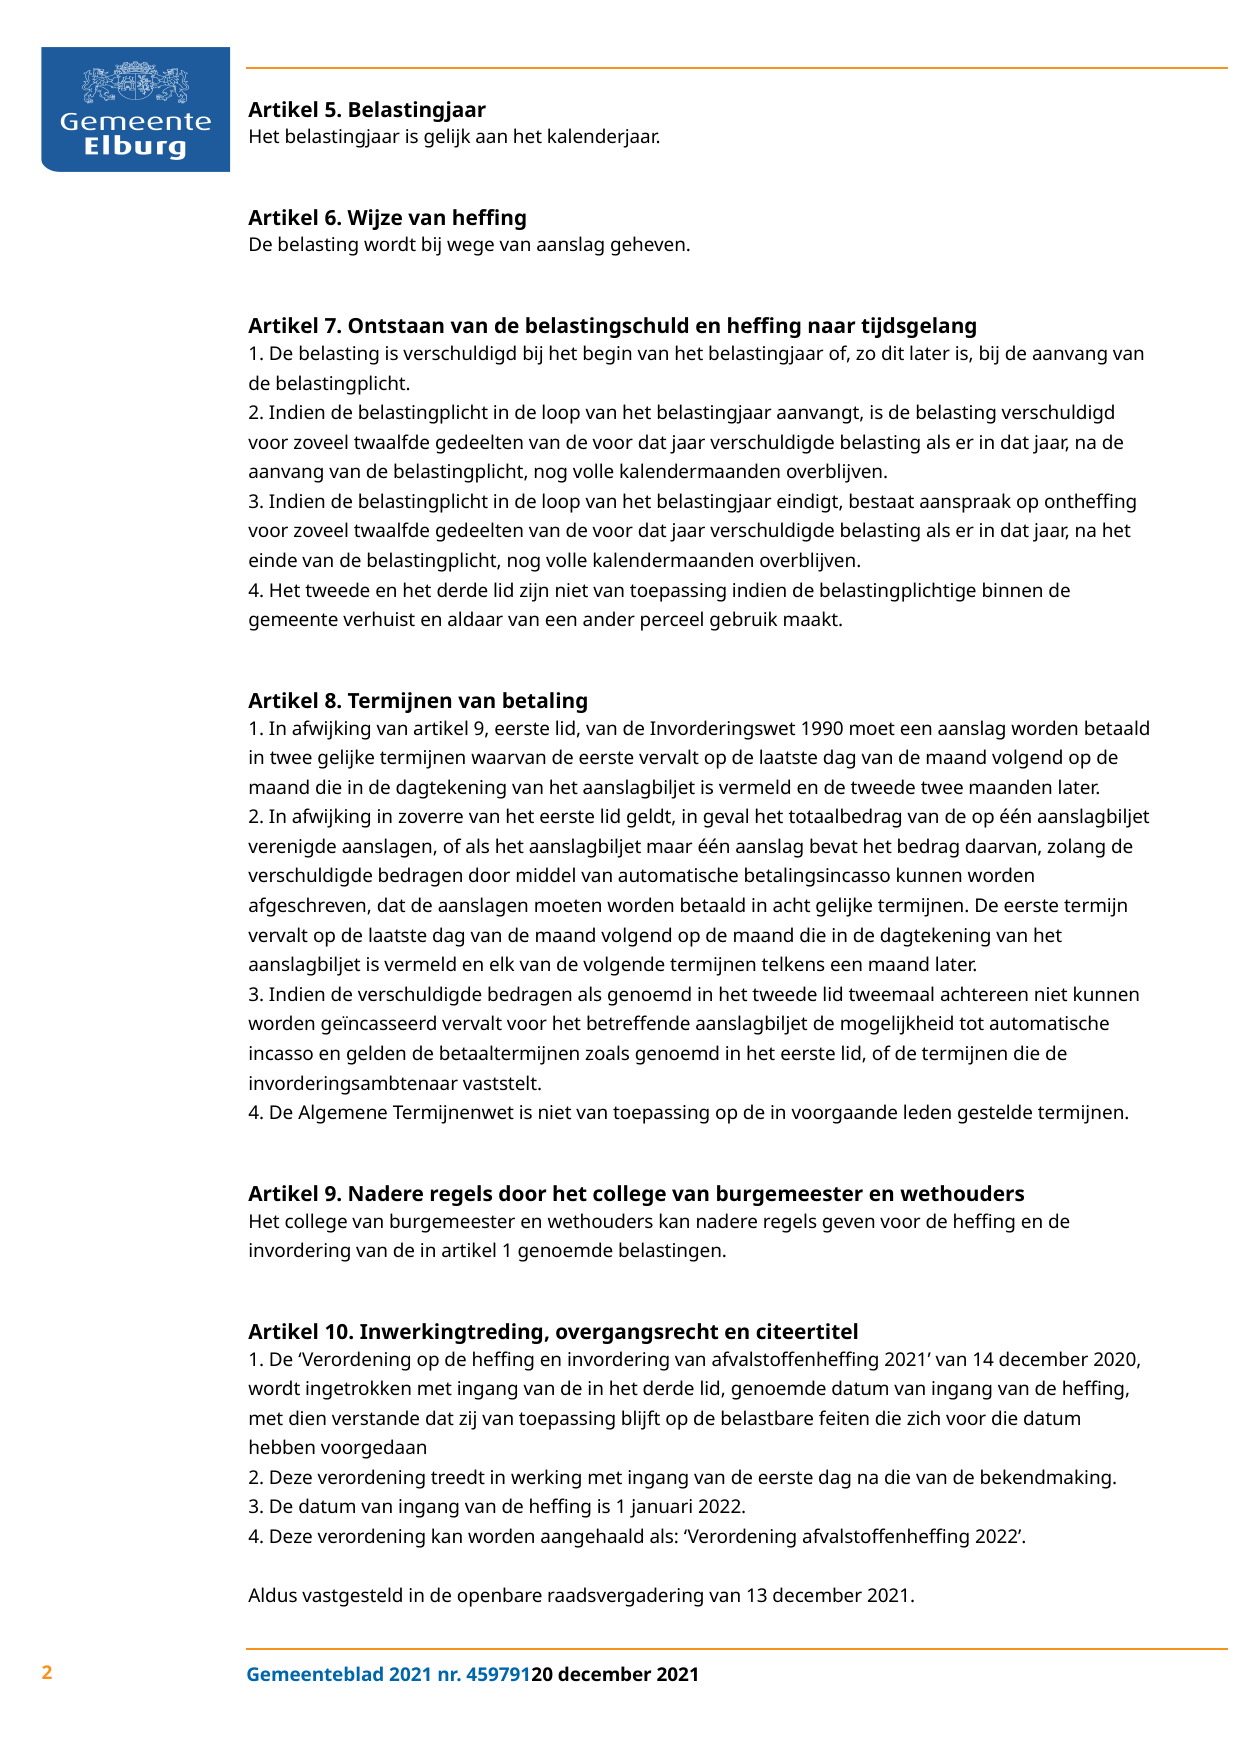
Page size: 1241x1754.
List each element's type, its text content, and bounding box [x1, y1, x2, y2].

text Artikel 7. Ontstaan van de belastingschuld en heffing naar tijdsgelang [248, 312, 1152, 340]
text 2. In afwijking in zoverre van het eerste lid geldt, in geval het totaalbedrag van de op één aanslagbiljet verenigde aanslagen, of als het aanslagbiljet maar één aanslag bevat het bedrag daarvan, zolang de verschuldigde bedragen door middel van automatische betalingsincasso kunnen worden afgeschreven, dat de aanslagen moeten worden betaald in acht gelijke termijnen. De eerste termijn vervalt op de laatste dag van de maand volgend op de maand die in de dagtekening van het aanslagbiljet is vermeld en elk van de volgende termijnen telkens een maand later. [248, 803, 1152, 977]
text 2. Indien de belastingplicht in de loop van het belastingjaar aanvangt, is de belasting verschuldigd voor zoveel twaalfde gedeelten van de voor dat jaar verschuldigde belasting als er in dat jaar, na de aanvang van de belastingplicht, nog volle kalendermaanden overblijven. [248, 399, 1152, 484]
text 4. De Algemene Termijnenwet is niet van toepassing op de in voorgaande leden gestelde termijnen. [248, 1099, 1152, 1125]
text 4. Deze verordening kan worden aangehaald als: ‘Verordening afvalstoffenheffing 2022’. [248, 1523, 1152, 1549]
text Artikel 6. Wijze van heffing [248, 203, 1152, 232]
text 4. Het tweede en het derde lid zijn niet van toepassing indien de belastingplichtige binnen de gemeente verhuist en aldaar van een ander perceel gebruik maakt. [248, 577, 1152, 632]
text 3. De datum van ingang van de heffing is 1 januari 2022. [248, 1494, 1152, 1519]
picture [41, 47, 231, 172]
text 3. Indien de verschuldigde bedragen als genoemd in het tweede lid tweemaal achtereen niet kunnen worden geïncasseerd vervalt voor het betreffende aanslagbiljet de mogelijkheid tot automatische incasso en gelden de betaaltermijnen zoals genoemd in het eerste lid, of de termijnen die de invorderingsambtenaar vaststelt. [248, 981, 1152, 1096]
text Artikel 10. Inwerkingtreding, overgangsrecht en citeertitel [248, 1317, 1152, 1346]
text 1. De belasting is verschuldigd bij het begin van het belastingjaar of, zo dit later is, bij de aanvang van de belastingplicht. [248, 340, 1152, 395]
text 2. Deze verordening treedt in werking met ingang van de eerste dag na die van de bekendmaking. [248, 1464, 1152, 1490]
text 1. De ‘Verordening op de heffing en invordering van afvalstoffenheffing 2021’ van 14 december 2020, wordt ingetrokken met ingang van de in het derde lid, genoemde datum van ingang van de heffing, met dien verstande dat zij van toepassing blijft op de belastbare feiten die zich voor die datum hebben voorgedaan [248, 1346, 1152, 1460]
text Artikel 5. Belastingjaar [248, 95, 1152, 123]
text Het belastingjaar is gelijk aan het kalenderjaar. [248, 123, 1152, 149]
text Aldus vastgesteld in de openbare raadsvergadering van 13 december 2021. [248, 1582, 1152, 1608]
text Het college van burgemeester en wethouders kan nadere regels geven voor de heffing en de invordering van de in artikel 1 genoemde belastingen. [248, 1208, 1152, 1263]
text De belasting wordt bij wege van aanslag geheven. [248, 232, 1152, 257]
text 3. Indien de belastingplicht in de loop van het belastingjaar eindigt, bestaat aanspraak op ontheffing voor zoveel twaalfde gedeelten van de voor dat jaar verschuldigde belasting als er in dat jaar, na het einde van de belastingplicht, nog volle kalendermaanden overblijven. [248, 488, 1152, 573]
text Artikel 8. Termijnen van betaling [248, 686, 1152, 715]
text 1. In afwijking van artikel 9, eerste lid, van de Invorderingswet 1990 moet een aanslag worden betaald in twee gelijke termijnen waarvan de eerste vervalt op de laatste dag van de maand volgend op de maand die in de dagtekening van het aanslagbiljet is vermeld en de tweede twee maanden later. [248, 715, 1152, 800]
text Artikel 9. Nadere regels door het college van burgemeester en wethouders [248, 1179, 1152, 1208]
